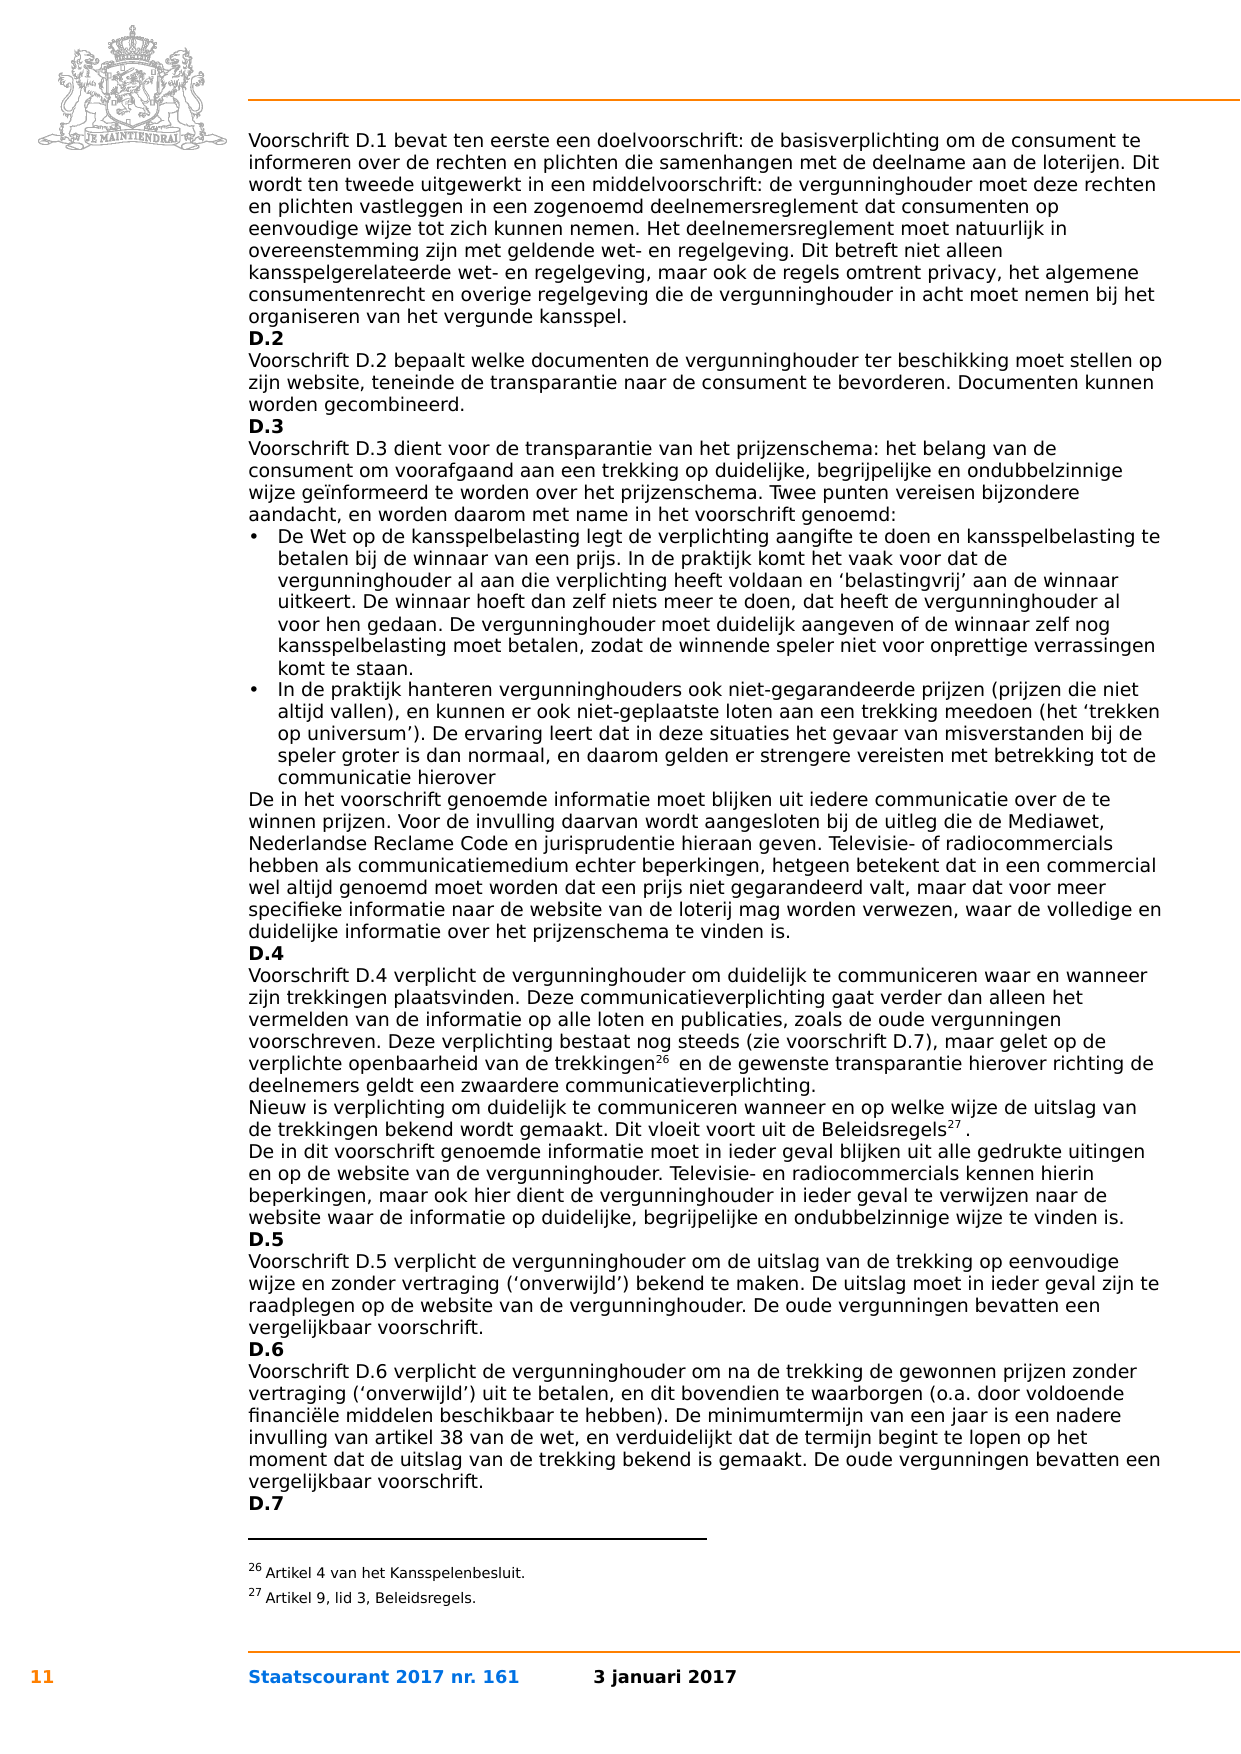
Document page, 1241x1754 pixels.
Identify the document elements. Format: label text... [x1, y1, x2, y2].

text Voorschrift D.3 dient voor de transparantie van het prijzenschema: het belang van de consument om voorafgaand aan een trekking op duidelijke, begrijpelijke en ondubbelzinnige wijze geïnformeerd te worden over het prijzenschema. Twee punten vereisen bijzondere aandacht, en worden daarom met name in het voorschrift genoemd: [248, 438, 1163, 526]
text Voorschrift D.4 verplicht de vergunninghouder om duidelijk te communiceren waar en wanneer zijn trekkingen plaatsvinden. Deze communicatieverplichting gaat verder dan alleen het vermelden van de informatie op alle loten en publicaties, zoals de oude vergunningen voorschreven. Deze verplichting bestaat nog steeds (zie voorschrift D.7), maar gelet op de verplichte openbaarheid van de trekkingen en de gewenste transparantie hierover richting de deelnemers geldt een zwaardere communicatieverplichting. [248, 965, 1163, 1097]
text Artikel 9, lid 3, Beleidsregels. [248, 1586, 1163, 1608]
text Voorschrift D.6 verplicht de vergunninghouder om na de trekking de gewonnen prijzen zonder vertraging (‘onverwijld’) uit te betalen, en dit bovendien te waarborgen (o.a. door voldoende financiële middelen beschikbaar te hebben). De minimumtermijn van een jaar is een nadere invulling van artikel 38 van de wet, en verduidelijkt dat de termijn begint te lopen op het moment dat de uitslag van de trekking bekend is gemaakt. De oude vergunningen bevatten een vergelijkbaar voorschrift. [248, 1361, 1163, 1493]
text Voorschrift D.1 bevat ten eerste een doelvoorschrift: de basisverplichting om de consument te informeren over de rechten en plichten die samenhangen met de deelname aan de loterijen. Dit wordt ten tweede uitgewerkt in een middelvoorschrift: de vergunninghouder moet deze rechten en plichten vastleggen in een zogenoemd deelnemersreglement dat consumenten op eenvoudige wijze tot zich kunnen nemen. Het deelnemersreglement moet natuurlijk in overeenstemming zijn met geldende wet- en regelgeving. Dit betreft niet alleen kansspelgerelateerde wet- en regelgeving, maar ook de regels omtrent privacy, het algemene consumentenrecht en overige regelgeving die de vergunninghouder in acht moet nemen bij het organiseren van het vergunde kansspel. [248, 130, 1163, 328]
text D.6 [248, 1339, 1163, 1361]
text D.2 [248, 328, 1163, 350]
text D.3 [248, 416, 1163, 438]
text D.7 [248, 1493, 1163, 1514]
picture [38, 25, 227, 150]
text • In de praktijk hanteren vergunninghouders ook niet-gegarandeerde prijzen (prijzen die niet altijd vallen), en kunnen er ook niet-geplaatste loten aan een trekking meedoen (het ‘trekken op universum’). De ervaring leert dat in deze situaties het gevaar van misverstanden bij de speler groter is dan normaal, en daarom gelden er strengere vereisten met betrekking tot de communicatie hierover [248, 679, 1163, 789]
text Artikel 4 van het Kansspelenbesluit. [248, 1561, 1163, 1583]
text Voorschrift D.2 bepaalt welke documenten de vergunninghouder ter beschikking moet stellen op zijn website, teneinde de transparantie naar de consument te bevorderen. Documenten kunnen worden gecombineerd. [248, 350, 1163, 416]
text De in dit voorschrift genoemde informatie moet in ieder geval blijken uit alle gedrukte uitingen en op de website van de vergunninghouder. Televisie- en radiocommercials kennen hierin beperkingen, maar ook hier dient de vergunninghouder in ieder geval te verwijzen naar de website waar de informatie op duidelijke, begrijpelijke en ondubbelzinnige wijze te vinden is. [248, 1141, 1163, 1229]
text D.5 [248, 1229, 1163, 1251]
text Voorschrift D.5 verplicht de vergunninghouder om de uitslag van de trekking op eenvoudige wijze en zonder vertraging (‘onverwijld’) bekend te maken. De uitslag moet in ieder geval zijn te raadplegen op de website van de vergunninghouder. De oude vergunningen bevatten een vergelijkbaar voorschrift. [248, 1251, 1163, 1339]
text Nieuw is verplichting om duidelijk te communiceren wanneer en op welke wijze de uitslag van de trekkingen bekend wordt gemaakt. Dit vloeit voort uit de Beleidsregels. [248, 1097, 1163, 1141]
text • De Wet op de kansspelbelasting legt de verplichting aangifte te doen en kansspelbelasting te betalen bij de winnaar van een prijs. In de praktijk komt het vaak voor dat de vergunninghouder al aan die verplichting heeft voldaan en ‘belastingvrij’ aan de winnaar uitkeert. De winnaar hoeft dan zelf niets meer te doen, dat heeft de vergunninghouder al voor hen gedaan. De vergunninghouder moet duidelijk aangeven of de winnaar zelf nog kansspelbelasting moet betalen, zodat de winnende speler niet voor onprettige verrassingen komt te staan. [248, 526, 1163, 679]
text De in het voorschrift genoemde informatie moet blijken uit iedere communicatie over de te winnen prijzen. Voor de invulling daarvan wordt aangesloten bij de uitleg die de Mediawet, Nederlandse Reclame Code en jurisprudentie hieraan geven. Televisie- of radiocommercials hebben als communicatiemedium echter beperkingen, hetgeen betekent dat in een commercial wel altijd genoemd moet worden dat een prijs niet gegarandeerd valt, maar dat voor meer specifieke informatie naar de website van de loterij mag worden verwezen, waar de volledige en duidelijke informatie over het prijzenschema te vinden is. [248, 789, 1163, 943]
text D.4 [248, 943, 1163, 965]
